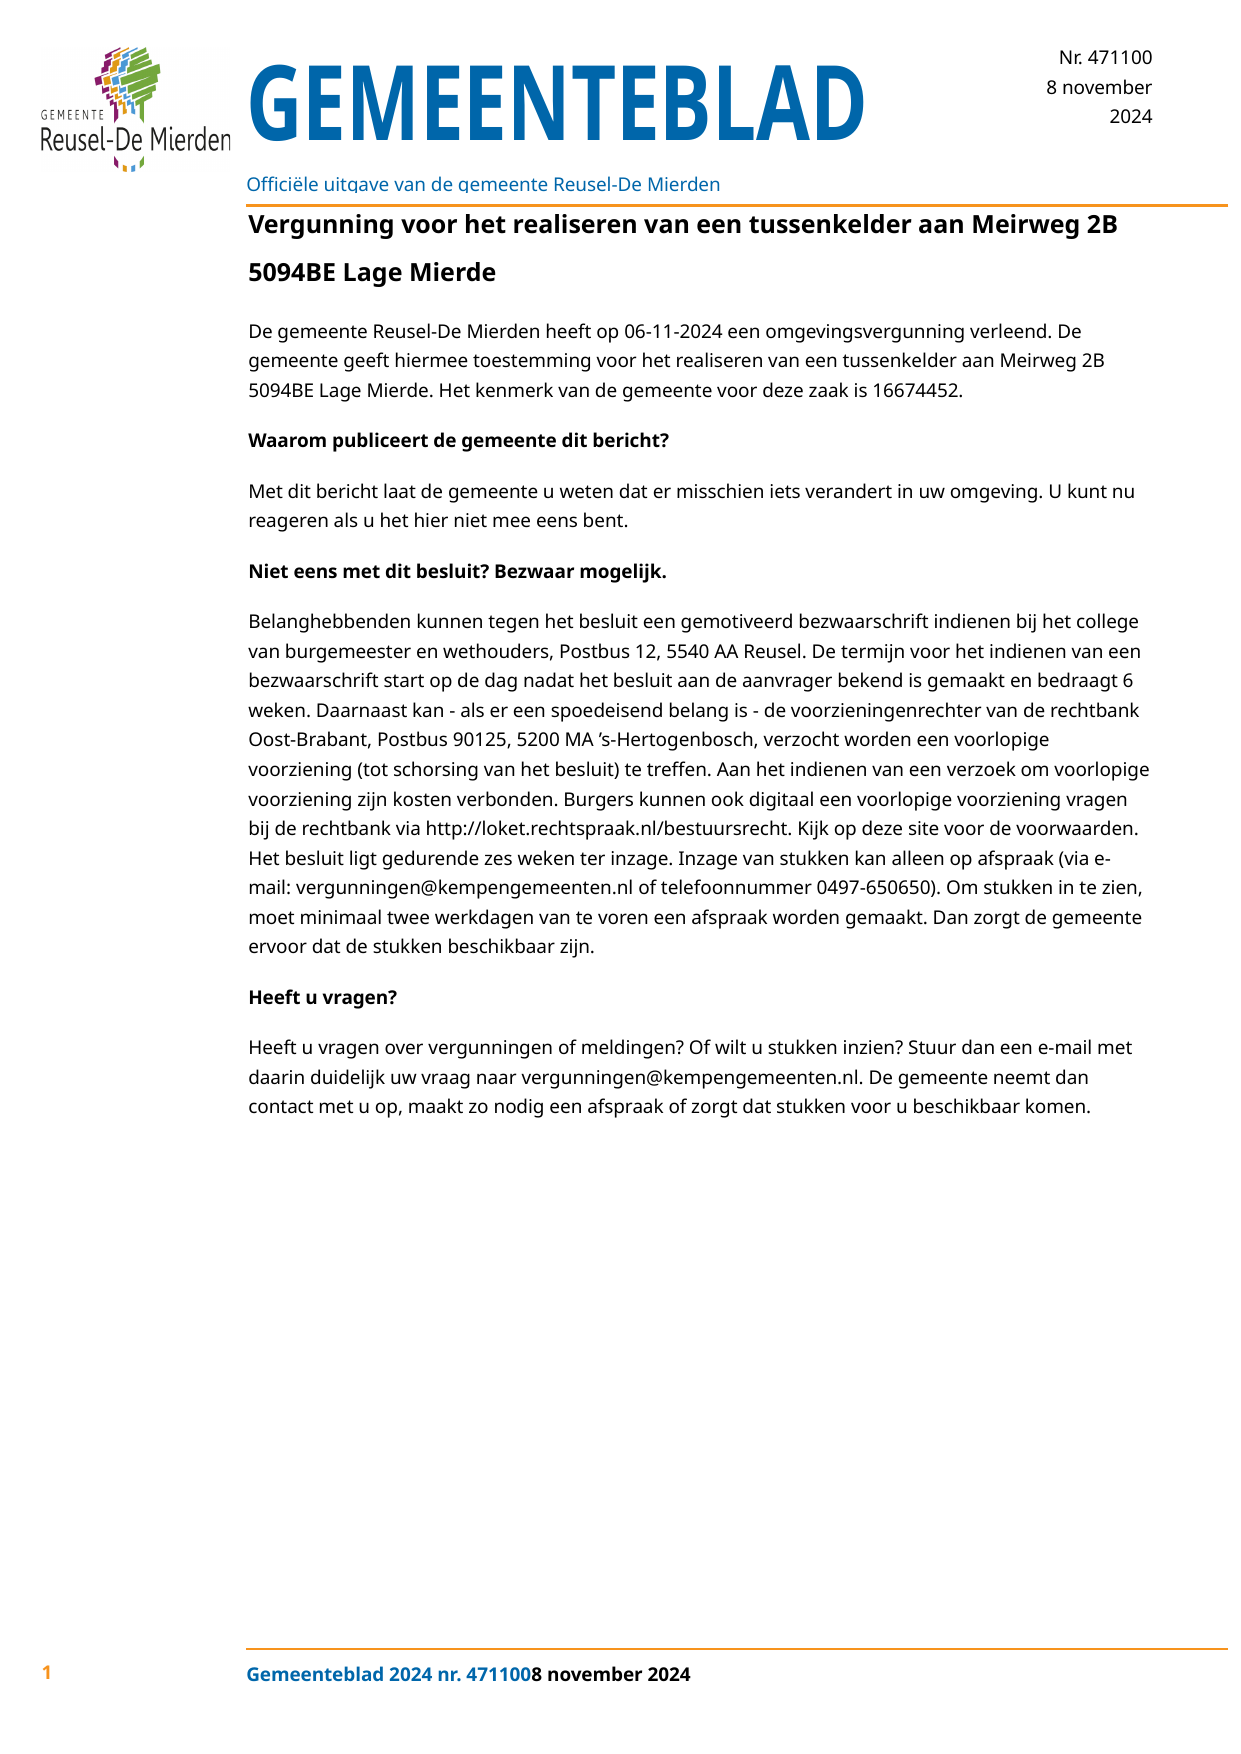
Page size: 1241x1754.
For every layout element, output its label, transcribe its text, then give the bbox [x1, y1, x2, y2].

text Heeft u vragen? [248, 984, 1152, 1010]
text Vergunning voor het realiseren van een tussenkelder aan Meirweg 2B 5094BE Lage Mierde [248, 207, 1152, 288]
text Heeft u vragen over vergunningen of meldingen? Of wilt u stukken inzien? Stuur dan een e-mail met daarin duidelijk uw vraag naar vergunningen@kempengemeenten.nl. De gemeente neemt dan contact met u op, maakt zo nodig een afspraak of zorgt dat stukken voor u beschikbaar komen. [248, 1034, 1152, 1119]
text Met dit bericht laat de gemeente u weten dat er misschien iets verandert in uw omgeving. U kunt nu reageren als u het hier niet mee eens bent. [248, 478, 1152, 533]
picture [41, 47, 231, 172]
text Waarom publiceert de gemeente dit bericht? [248, 427, 1152, 453]
text Niet eens met dit besluit? Bezwaar mogelijk. [248, 558, 1152, 584]
text De gemeente Reusel-De Mierden heeft op 06-11-2024 een omgevingsvergunning verleend. De gemeente geeft hiermee toestemming voor het realiseren van een tussenkelder aan Meirweg 2B 5094BE Lage Mierde. Het kenmerk van de gemeente voor deze zaak is 16674452. [248, 318, 1152, 403]
text Belanghebbenden kunnen tegen het besluit een gemotiveerd bezwaarschrift indienen bij het college van burgemeester en wethouders, Postbus 12, 5540 AA Reusel. De termijn voor het indienen van een bezwaarschrift start op de dag nadat het besluit aan de aanvrager bekend is gemaakt en bedraagt 6 weken. Daarnaast kan - als er een spoedeisend belang is - de voorzieningenrechter van de rechtbank Oost-Brabant, Postbus 90125, 5200 MA ’s-Hertogenbosch, verzocht worden een voorlopige voorziening (tot schorsing van het besluit) te treffen. Aan het indienen van een verzoek om voorlopige voorziening zijn kosten verbonden. Burgers kunnen ook digitaal een voorlopige voorziening vragen bij de rechtbank via http://loket.rechtspraak.nl/bestuursrecht. Kijk op deze site voor de voorwaarden. Het besluit ligt gedurende zes weken ter inzage. Inzage van stukken kan alleen op afspraak (via e-mail: vergunningen@kempengemeenten.nl of telefoonnummer 0497-650650). Om stukken in te zien, moet minimaal twee werkdagen van te voren een afspraak worden gemaakt. Dan zorgt de gemeente ervoor dat de stukken beschikbaar zijn. [248, 608, 1152, 959]
